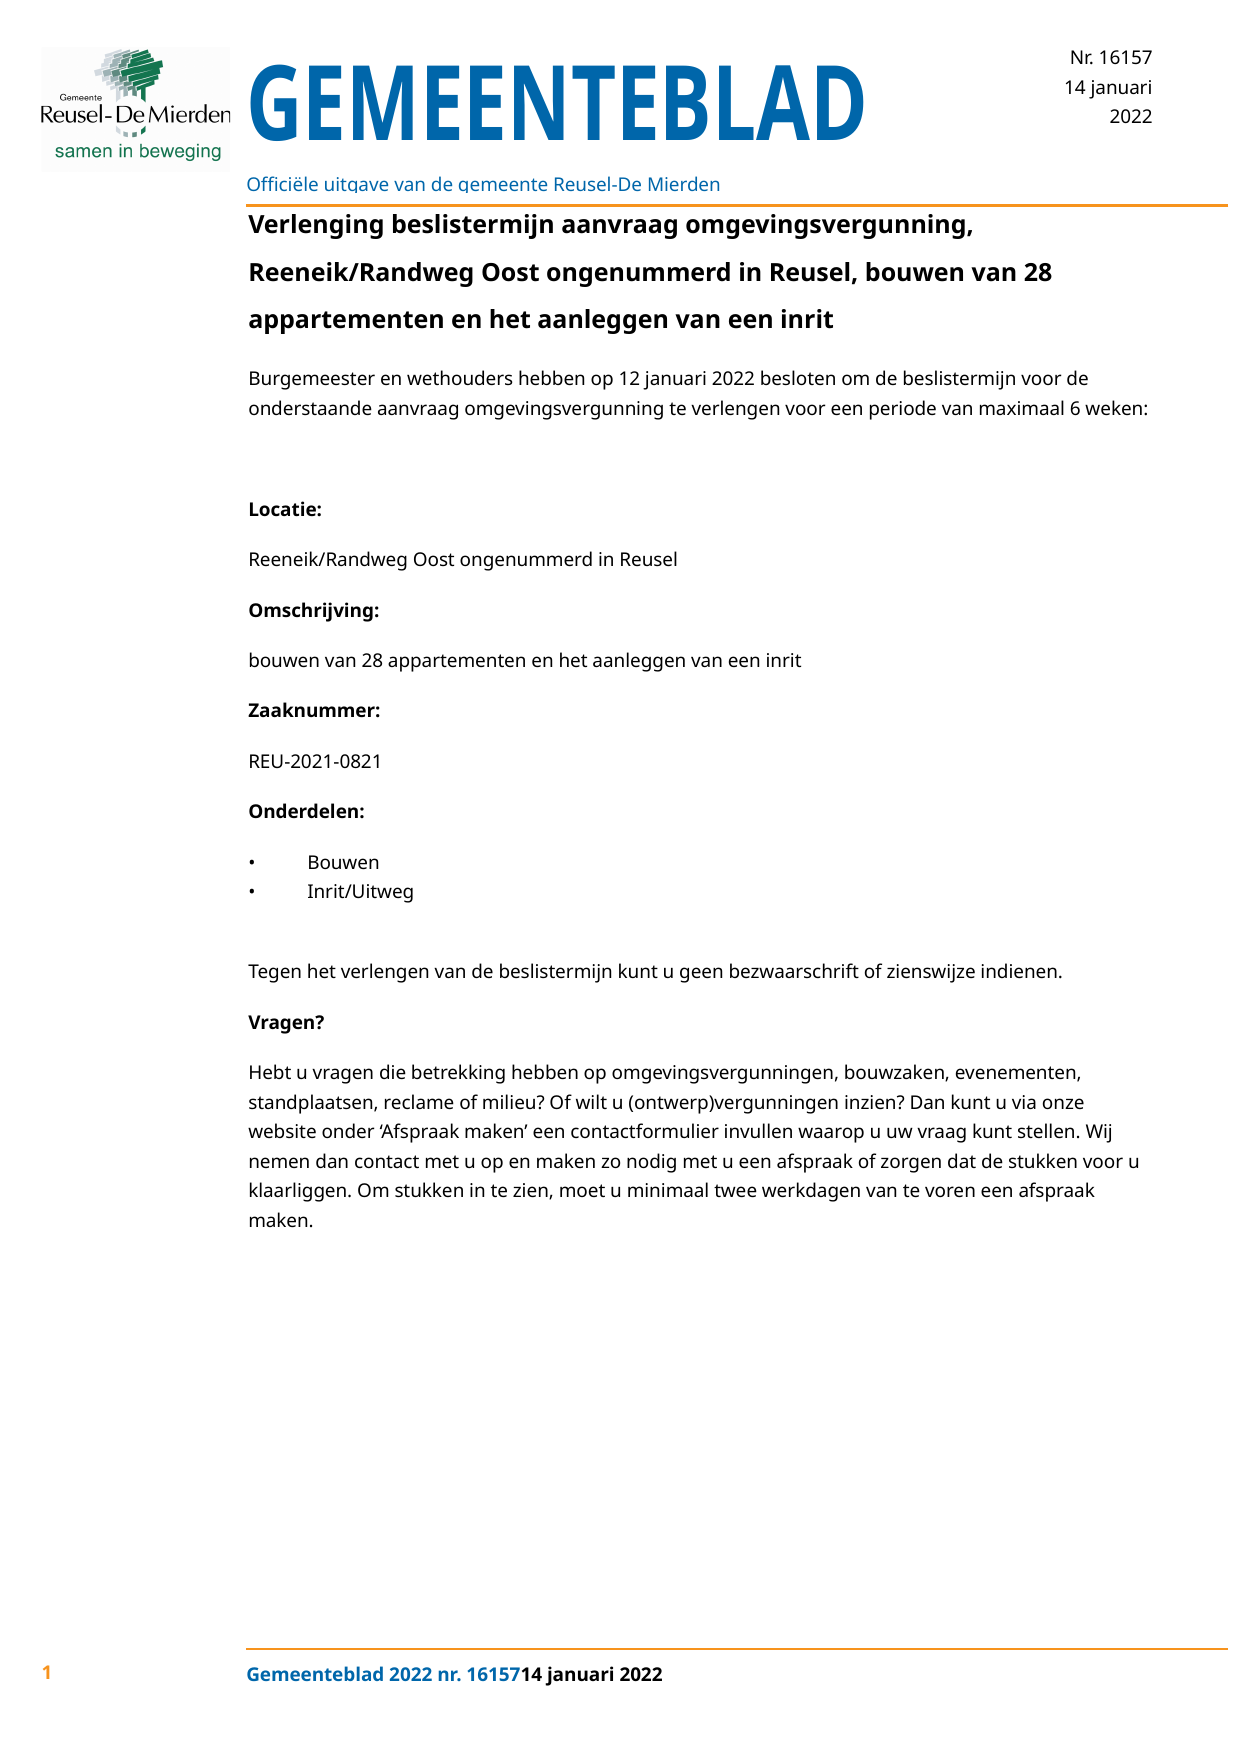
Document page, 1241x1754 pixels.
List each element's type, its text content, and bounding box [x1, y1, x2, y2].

text Verlenging beslistermijn aanvraag omgevingsvergunning, Reeneik/Randweg Oost ongenummerd in Reusel, bouwen van 28 appartementen en het aanleggen van een inrit [248, 207, 1152, 336]
text bouwen van 28 appartementen en het aanleggen van een inrit [248, 647, 1152, 673]
list Inrit/Uitweg [248, 878, 1152, 904]
text Burgemeester en wethouders hebben op 12 januari 2022 besloten om de beslistermijn voor de onderstaande aanvraag omgevingsvergunning te verlengen voor een periode van maximaal 6 weken: [248, 366, 1152, 421]
picture [41, 47, 231, 172]
text Hebt u vragen die betrekking hebben op omgevingsvergunningen, bouwzaken, evenementen, standplaatsen, reclame of milieu? Of wilt u (ontwerp)vergunningen inzien? Dan kunt u via onze website onder ‘Afspraak maken’ een contactformulier invullen waarop u uw vraag kunt stellen. Wij nemen dan contact met u op en maken zo nodig met u een afspraak of zorgen dat de stukken voor u klaarliggen. Om stukken in te zien, moet u minimaal twee werkdagen van te voren een afspraak maken. [248, 1059, 1152, 1233]
text REU-2021-0821 [248, 748, 1152, 774]
list Bouwen [248, 849, 1152, 874]
text Reeneik/Randweg Oost ongenummerd in Reusel [248, 546, 1152, 572]
text Locatie: [248, 496, 1152, 522]
text Tegen het verlengen van de beslistermijn kunt u geen bezwaarschrift of zienswijze indienen. [248, 958, 1152, 984]
text Onderdelen: [248, 798, 1152, 824]
text Zaaknummer: [248, 698, 1152, 723]
text Vragen? [248, 1009, 1152, 1034]
text Omschrijving: [248, 597, 1152, 622]
